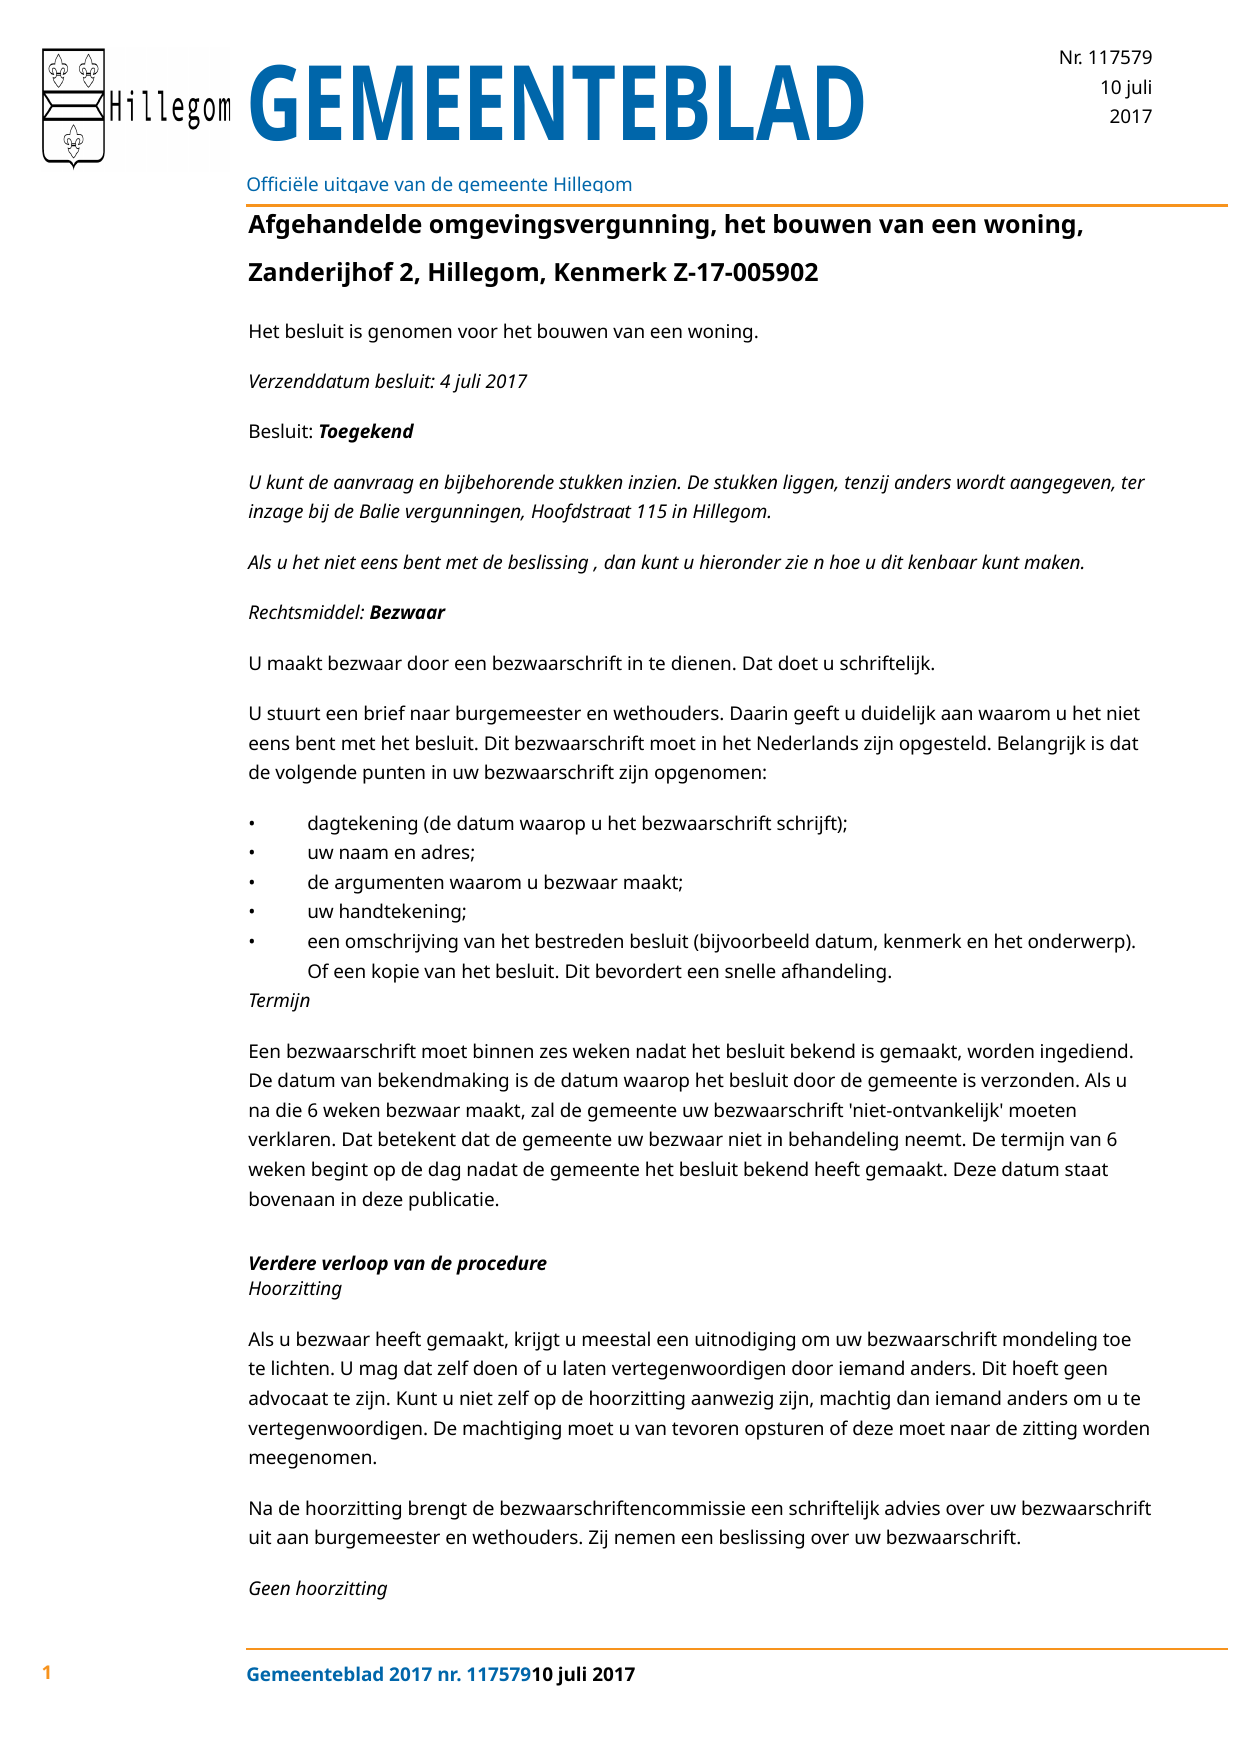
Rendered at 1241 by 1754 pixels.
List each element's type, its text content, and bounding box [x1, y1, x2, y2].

text Verdere verloop van de procedure [248, 1250, 1152, 1276]
list uw naam en adres; [248, 839, 1152, 865]
text Verzenddatum besluit: 4 juli 2017 [248, 368, 1152, 394]
text Een bezwaarschrift moet binnen zes weken nadat het besluit bekend is gemaakt, worden ingediend. De datum van bekendmaking is de datum waarop het besluit door de gemeente is verzonden. Als u na die 6 weken bezwaar maakt, zal de gemeente uw bezwaarschrift 'niet-ontvankelijk' moeten verklaren. Dat betekent dat de gemeente uw bezwaar niet in behandeling neemt. De termijn van 6 weken begint op de dag nadat de gemeente het besluit bekend heeft gemaakt. Deze datum staat bovenaan in deze publicatie. [248, 1038, 1152, 1212]
list de argumenten waarom u bezwaar maakt; [248, 869, 1152, 895]
text Hoorzitting [248, 1276, 1152, 1301]
text Als u bezwaar heeft gemaakt, krijgt u meestal een uitnodiging om uw bezwaarschrift mondeling toe te lichten. U mag dat zelf doen of u laten vertegenwoordigen door iemand anders. Dit hoeft geen advocaat te zijn. Kunt u niet zelf op de hoorzitting aanwezig zijn, machtig dan iemand anders om u te vertegenwoordigen. De machtiging moet u van tevoren opsturen of deze moet naar de zitting worden meegenomen. [248, 1326, 1152, 1470]
text Als u het niet eens bent met de beslissing , dan kunt u hieronder zie n hoe u dit kenbaar kunt maken. [248, 549, 1152, 575]
text Afgehandelde omgevingsvergunning, het bouwen van een woning, Zanderijhof 2, Hillegom, Kenmerk Z-17-005902 [248, 207, 1152, 288]
list een omschrijving van het bestreden besluit (bijvoorbeeld datum, kenmerk en het onderwerp). Of een kopie van het besluit. Dit bevordert een snelle afhandeling. [248, 928, 1152, 984]
text U maakt bezwaar door een bezwaarschrift in te dienen. Dat doet u schriftelijk. [248, 650, 1152, 676]
list uw handtekening; [248, 899, 1152, 924]
text Geen hoorzitting [248, 1575, 1152, 1600]
list dagtekening (de datum waarop u het bezwaarschrift schrijft); [248, 810, 1152, 836]
picture [41, 47, 231, 172]
text Het besluit is genomen voor het bouwen van een woning. [248, 318, 1152, 344]
text U stuurt een brief naar burgemeester en wethouders. Daarin geeft u duidelijk aan waarom u het niet eens bent met het besluit. Dit bezwaarschrift moet in het Nederlands zijn opgesteld. Belangrijk is dat de volgende punten in uw bezwaarschrift zijn opgenomen: [248, 700, 1152, 785]
text Besluit: Toegekend [248, 419, 1152, 444]
text Rechtsmiddel: Bezwaar [248, 599, 1152, 625]
text Na de hoorzitting brengt de bezwaarschriftencommissie een schriftelijk advies over uw bezwaarschrift uit aan burgemeester en wethouders. Zij nemen een beslissing over uw bezwaarschrift. [248, 1495, 1152, 1550]
text Termijn [248, 987, 1152, 1013]
text U kunt de aanvraag en bijbehorende stukken inzien. De stukken liggen, tenzij anders wordt aangegeven, ter inzage bij de Balie vergunningen, Hoofdstraat 115 in Hillegom. [248, 469, 1152, 524]
